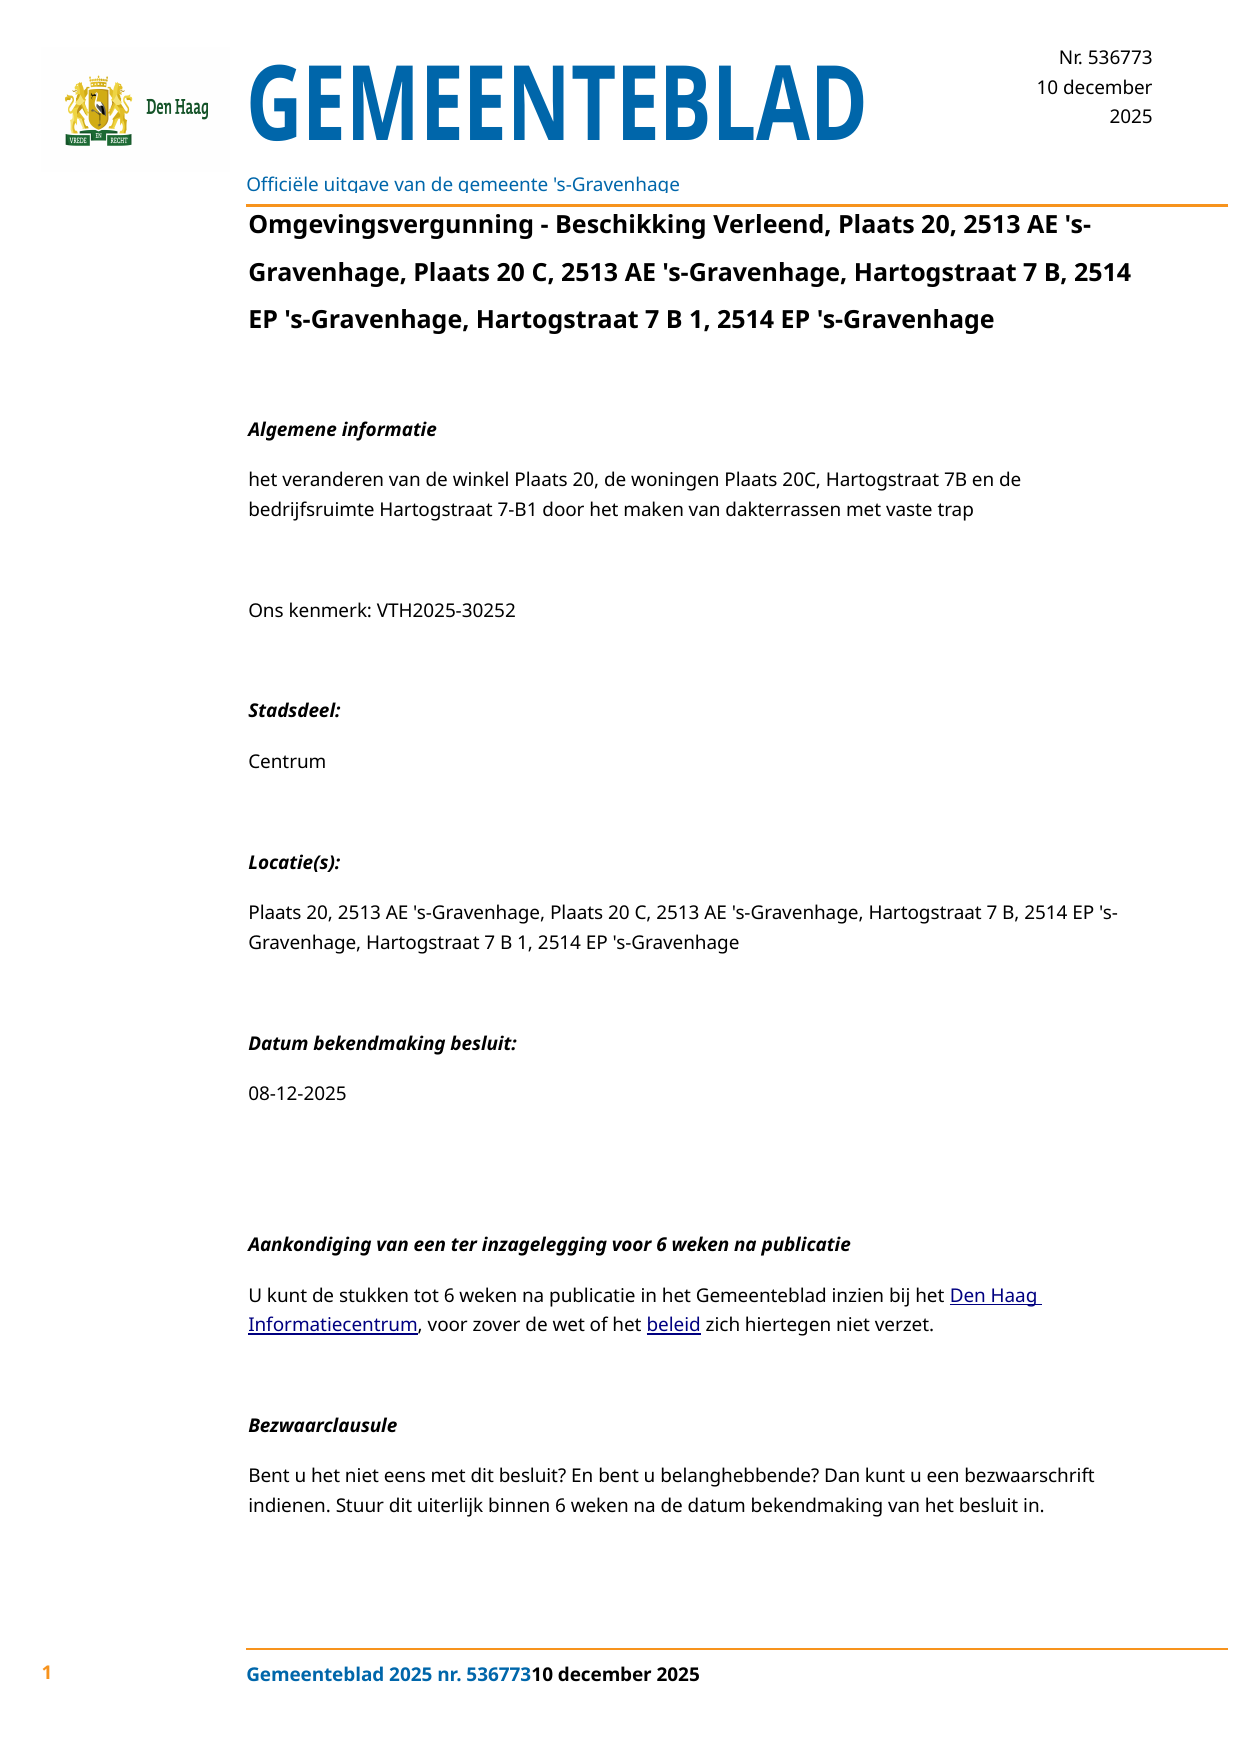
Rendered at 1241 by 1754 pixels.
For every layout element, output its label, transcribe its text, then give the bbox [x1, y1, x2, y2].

text Ons kenmerk: VTH2025-30252 [248, 597, 1152, 622]
text U kunt de stukken tot 6 weken na publicatie in het Gemeenteblad inzien bij het Den Haag Informatiecentrum, voor zover de wet of het beleid zich hiertegen niet verzet. [248, 1282, 1152, 1337]
text 08-12-2025 [248, 1080, 1152, 1106]
picture [41, 47, 231, 172]
text Centrum [248, 748, 1152, 774]
text Aankondiging van een ter inzagelegging voor 6 weken na publicatie [248, 1231, 1152, 1257]
text Stadsdeel: [248, 698, 1152, 723]
text Bent u het niet eens met dit besluit? En bent u belanghebbende? Dan kunt u een bezwaarschrift indienen. Stuur dit uiterlijk binnen 6 weken na de datum bekendmaking van het besluit in. [248, 1463, 1152, 1518]
text Datum bekendmaking besluit: [248, 1030, 1152, 1055]
text Plaats 20, 2513 AE 's-Gravenhage, Plaats 20 C, 2513 AE 's-Gravenhage, Hartogstraat 7 B, 2514 EP 's-Gravenhage, Hartogstraat 7 B 1, 2514 EP 's-Gravenhage [248, 899, 1152, 954]
text Bezwaarclausule [248, 1412, 1152, 1438]
text het veranderen van de winkel Plaats 20, de woningen Plaats 20C, Hartogstraat 7B en de bedrijfsruimte Hartogstraat 7-B1 door het maken van dakterrassen met vaste trap [248, 466, 1152, 522]
text Locatie(s): [248, 849, 1152, 874]
text Algemene informatie [248, 416, 1152, 442]
text Omgevingsvergunning - Beschikking Verleend, Plaats 20, 2513 AE 's-Gravenhage, Plaats 20 C, 2513 AE 's-Gravenhage, Hartogstraat 7 B, 2514 EP 's-Gravenhage, Hartogstraat 7 B 1, 2514 EP 's-Gravenhage [248, 207, 1152, 336]
